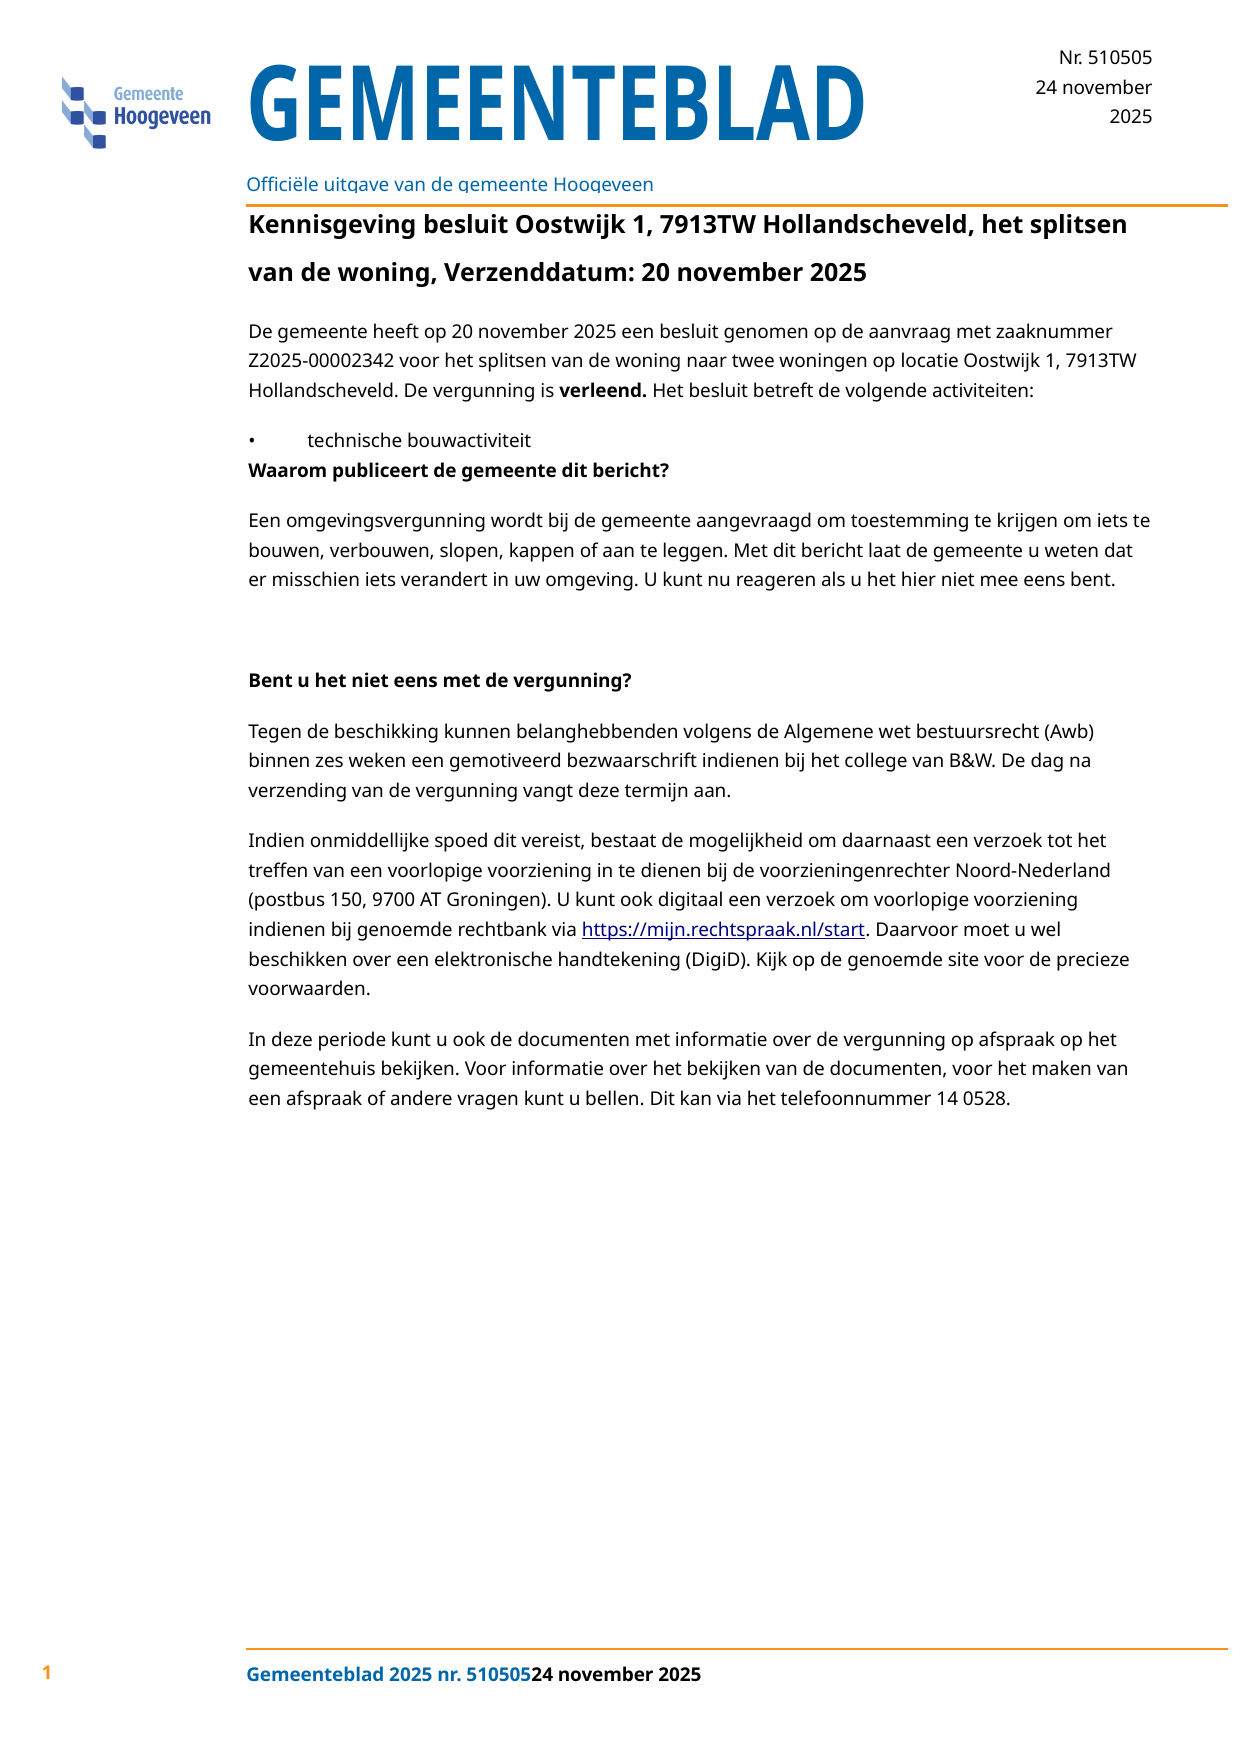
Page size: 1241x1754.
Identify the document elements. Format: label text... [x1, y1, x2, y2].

text Een omgevingsvergunning wordt bij de gemeente aangevraagd om toestemming te krijgen om iets te bouwen, verbouwen, slopen, kappen of aan te leggen. Met dit bericht laat de gemeente u weten dat er misschien iets verandert in uw omgeving. U kunt nu reageren als u het hier niet mee eens bent. [248, 507, 1152, 592]
text Bent u het niet eens met de vergunning? [248, 667, 1152, 693]
text Indien onmiddellijke spoed dit vereist, bestaat de mogelijkheid om daarnaast een verzoek tot het treffen van een voorlopige voorziening in te dienen bij de voorzieningenrechter Noord-Nederland (postbus 150, 9700 AT Groningen). U kunt ook digitaal een verzoek om voorlopige voorziening indienen bij genoemde rechtbank via https://mijn.rechtspraak.nl/start. Daarvoor moet u wel beschikken over een elektronische handtekening (DigiD). Kijk op de genoemde site voor de precieze voorwaarden. [248, 827, 1152, 1001]
text Waarom publiceert de gemeente dit bericht? [248, 457, 1152, 483]
list technische bouwactiviteit [248, 427, 1152, 453]
text Tegen de beschikking kunnen belanghebbenden volgens de Algemene wet bestuursrecht (Awb) binnen zes weken een gemotiveerd bezwaarschrift indienen bij het college van B&W. De dag na verzending van de vergunning vangt deze termijn aan. [248, 718, 1152, 803]
picture [41, 47, 231, 172]
text Kennisgeving besluit Oostwijk 1, 7913TW Hollandscheveld, het splitsen van de woning, Verzenddatum: 20 november 2025 [248, 207, 1152, 288]
text In deze periode kunt u ook de documenten met informatie over de vergunning op afspraak op het gemeentehuis bekijken. Voor informatie over het bekijken van de documenten, voor het maken van een afspraak of andere vragen kunt u bellen. Dit kan via het telefoonnummer 14 0528. [248, 1026, 1152, 1111]
text De gemeente heeft op 20 november 2025 een besluit genomen op de aanvraag met zaaknummer Z2025-00002342 voor het splitsen van de woning naar twee woningen op locatie Oostwijk 1, 7913TW Hollandscheveld. De vergunning is verleend. Het besluit betreft de volgende activiteiten: [248, 318, 1152, 403]
